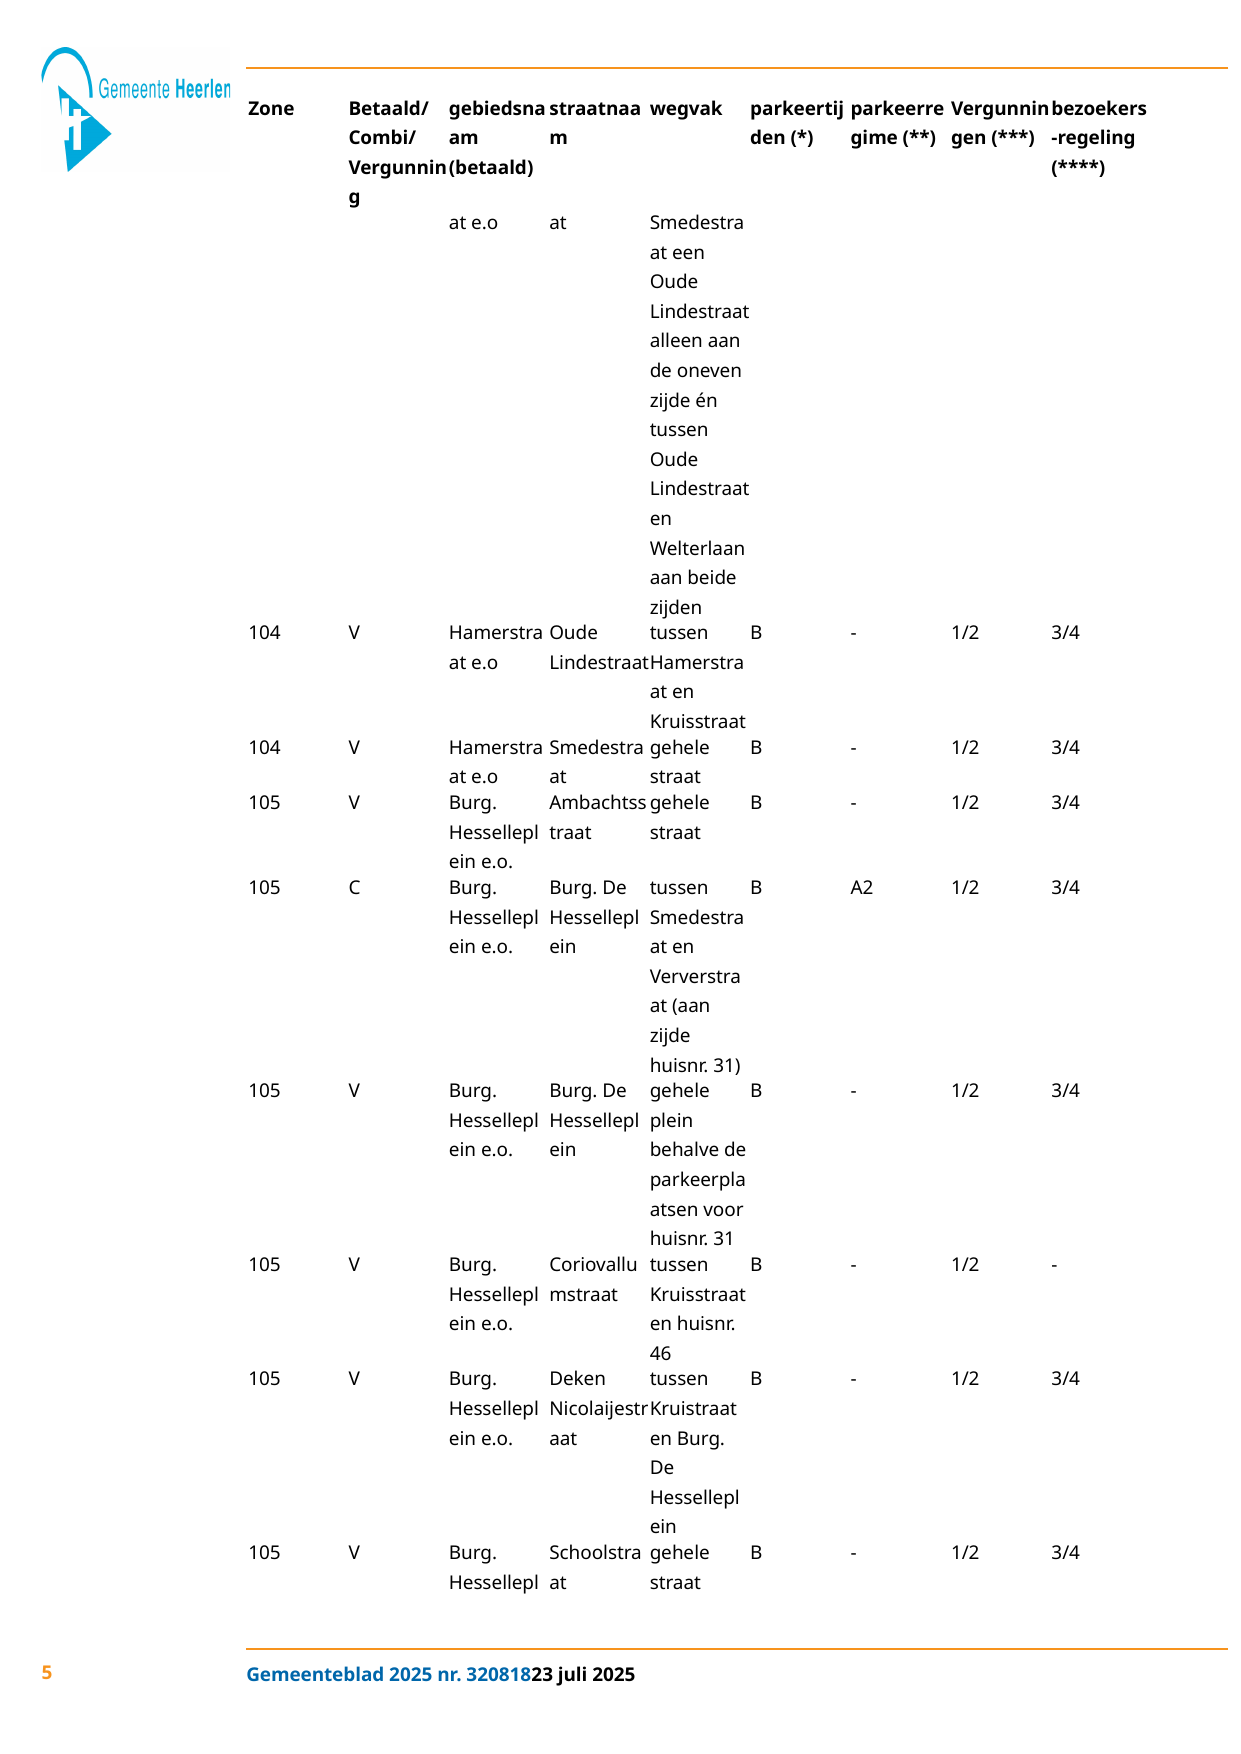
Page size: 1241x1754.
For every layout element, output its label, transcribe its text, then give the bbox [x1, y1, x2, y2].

table_cell 1/2 [951, 1251, 1051, 1366]
table_cell Burg. Hesselleplein e.o. [449, 874, 549, 1077]
table_cell tussen Hamerstraat en Kruisstraat [650, 620, 750, 734]
table_header parkeerregime (**) [850, 95, 951, 209]
table_cell 1/2 [951, 620, 1051, 734]
table_cell B [750, 734, 850, 789]
table_cell 105 [248, 1366, 348, 1539]
table_cell Burg. Hesselleplein e.o. [449, 1366, 549, 1539]
table_cell gehele straat [650, 734, 750, 789]
table_cell 3/4 [1051, 874, 1152, 1077]
table_cell Hamerstraat e.o [449, 734, 549, 789]
table_cell - [850, 1366, 951, 1539]
table_cell Smedestraat [549, 734, 649, 789]
table_cell [951, 209, 1051, 619]
table_cell 1/2 [951, 1366, 1051, 1539]
table_cell - [850, 620, 951, 734]
table_header straatnaam [549, 95, 649, 209]
table_cell Oude Lindestraat [549, 620, 649, 734]
picture [41, 47, 59, 70]
table_cell Coriovallumstraat [549, 1251, 649, 1366]
table_cell Burg. De Hesselleplein [549, 874, 649, 1077]
table_cell [1051, 209, 1152, 619]
table_header Betaald/ Combi/ Vergunning [348, 95, 449, 209]
table_cell B [750, 1366, 850, 1539]
table_cell at [549, 209, 649, 619]
table_cell Burg. De Hesselleplein [549, 1078, 649, 1251]
table_cell tussen Kruistraat en Burg. De Hesselleplein [650, 1366, 750, 1539]
table_cell gehele plein behalve de parkeerplaatsen voor huisnr. 31 [650, 1078, 750, 1251]
table_cell V [348, 1366, 449, 1539]
table_header wegvak [650, 95, 750, 209]
table_cell [348, 209, 449, 619]
table_header parkeertijden (*) [750, 95, 850, 209]
table_cell V [348, 1251, 449, 1366]
table_cell V [348, 734, 449, 789]
table_cell B [750, 1251, 850, 1366]
table_cell - [850, 1078, 951, 1251]
table_cell Burg. Hessellepl [449, 1539, 549, 1594]
table_cell 3/4 [1051, 1539, 1152, 1594]
table_cell V [348, 1539, 449, 1594]
table_cell 1/2 [951, 1078, 1051, 1251]
table_cell 3/4 [1051, 620, 1152, 734]
table_cell 104 [248, 620, 348, 734]
table_cell V [348, 789, 449, 874]
table_cell [248, 209, 348, 619]
table_header gebiedsnaam (betaald) [449, 95, 549, 209]
table_cell Burg. Hesselleplein e.o. [449, 789, 549, 874]
table_cell C [348, 874, 449, 1077]
table_cell - [850, 1539, 951, 1594]
table_cell tussen Kruisstraat en huisnr. 46 [650, 1251, 750, 1366]
table_cell - [850, 734, 951, 789]
table_cell Smedestraat een Oude Lindestraat alleen aan de oneven zijde én tussen Oude Lindestraat en Welterlaan aan beide zijden [650, 209, 750, 619]
table_cell V [348, 620, 449, 734]
table_cell Hamerstraat e.o [449, 620, 549, 734]
table_cell B [750, 874, 850, 1077]
table_cell 104 [248, 734, 348, 789]
table_cell B [750, 1078, 850, 1251]
table_cell - [850, 209, 951, 619]
table_cell 105 [248, 789, 348, 874]
table_cell gehele straat [650, 1539, 750, 1594]
table_cell Burg. Hesselleplein e.o. [449, 1078, 549, 1251]
picture [41, 47, 231, 172]
table_cell B [750, 620, 850, 734]
table_cell at e.o [449, 209, 549, 619]
table_cell 105 [248, 874, 348, 1077]
table_cell - [850, 789, 951, 874]
table_cell 1/2 [951, 1539, 1051, 1594]
table_cell V [348, 1078, 449, 1251]
table_cell B [750, 1539, 850, 1594]
table_cell gehele straat [650, 789, 750, 874]
table_cell B [750, 789, 850, 874]
table_cell 1/2 [951, 734, 1051, 789]
table_cell - [850, 1251, 951, 1366]
table_header Vergunningen (***) [951, 95, 1051, 209]
table_cell 3/4 [1051, 1366, 1152, 1539]
table_cell 1/2 [951, 789, 1051, 874]
table_cell Ambachtsstraat [549, 789, 649, 874]
table_cell A2 [850, 874, 951, 1077]
table_cell 3/4 [1051, 734, 1152, 789]
table_cell Deken Nicolaijestraat [549, 1366, 649, 1539]
table_header bezoekers-regeling (****) [1051, 95, 1152, 209]
table_cell 105 [248, 1251, 348, 1366]
table_cell 105 [248, 1539, 348, 1594]
table_cell tussen Smedestraat en Ververstraat (aan zijde huisnr. 31) [650, 874, 750, 1077]
table_cell 3/4 [1051, 1078, 1152, 1251]
table_cell Schoolstraat [549, 1539, 649, 1594]
table_cell 1/2 [951, 874, 1051, 1077]
table_header Zone [248, 95, 348, 209]
table_cell [750, 209, 850, 619]
table_cell Burg. Hesselleplein e.o. [449, 1251, 549, 1366]
table_cell 105 [248, 1078, 348, 1251]
table_cell - [1051, 1251, 1152, 1366]
table_cell 3/4 [1051, 789, 1152, 874]
